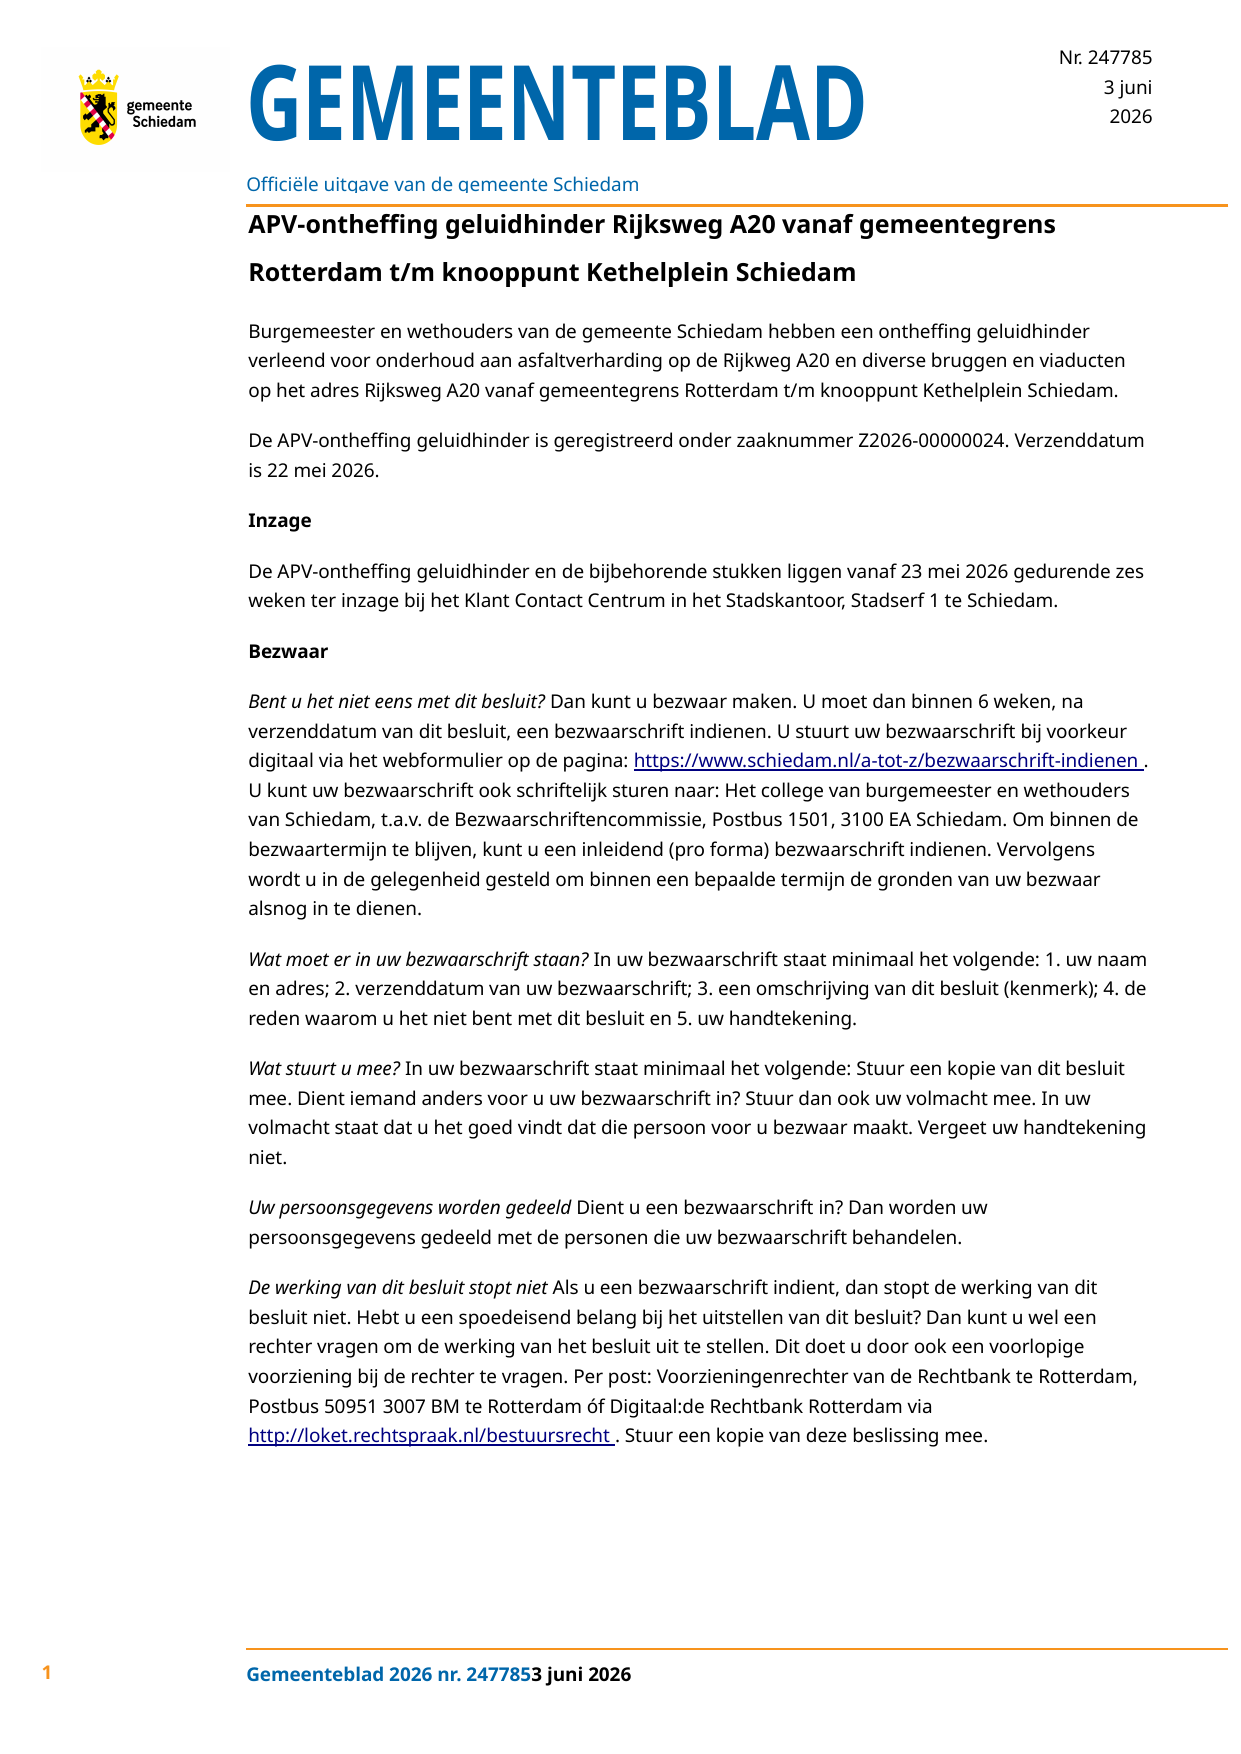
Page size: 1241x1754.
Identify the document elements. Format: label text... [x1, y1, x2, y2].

text Uw persoonsgegevens worden gedeeld Dient u een bezwaarschrift in? Dan worden uw persoonsgegevens gedeeld met de personen die uw bezwaarschrift behandelen. [248, 1194, 1152, 1250]
text APV-ontheffing geluidhinder Rijksweg A20 vanaf gemeentegrens Rotterdam t/m knooppunt Kethelplein Schiedam [248, 207, 1152, 288]
text Bezwaar [248, 638, 1152, 664]
text Inzage [248, 507, 1152, 533]
text Bent u het niet eens met dit besluit? Dan kunt u bezwaar maken. U moet dan binnen 6 weken, na verzenddatum van dit besluit, een bezwaarschrift indienen. U stuurt uw bezwaarschrift bij voorkeur digitaal via het webformulier op de pagina: https://www.schiedam.nl/a-tot-z/bezwaarschrift-indienen . U kunt uw bezwaarschrift ook schriftelijk sturen naar: Het college van burgemeester en wethouders van Schiedam, t.a.v. de Bezwaarschriftencommissie, Postbus 1501, 3100 EA Schiedam. Om binnen de bezwaartermijn te blijven, kunt u een inleidend (pro forma) bezwaarschrift indienen. Vervolgens wordt u in de gelegenheid gesteld om binnen een bepaalde termijn de gronden van uw bezwaar alsnog in te dienen. [248, 688, 1152, 921]
text Wat stuurt u mee? In uw bezwaarschrift staat minimaal het volgende: Stuur een kopie van dit besluit mee. Dient iemand anders voor u uw bezwaarschrift in? Stuur dan ook uw volmacht mee. In uw volmacht staat dat u het goed vindt dat die persoon voor u bezwaar maakt. Vergeet uw handtekening niet. [248, 1055, 1152, 1170]
text De APV-ontheffing geluidhinder en de bijbehorende stukken liggen vanaf 23 mei 2026 gedurende zes weken ter inzage bij het Klant Contact Centrum in het Stadskantoor, Stadserf 1 te Schiedam. [248, 558, 1152, 613]
text De werking van dit besluit stopt niet Als u een bezwaarschrift indient, dan stopt de werking van dit besluit niet. Hebt u een spoedeisend belang bij het uitstellen van dit besluit? Dan kunt u wel een rechter vragen om de werking van het besluit uit te stellen. Dit doet u door ook een voorlopige voorziening bij de rechter te vragen. Per post: Voorzieningenrechter van de Rechtbank te Rotterdam, Postbus 50951 3007 BM te Rotterdam óf Digitaal:de Rechtbank Rotterdam via http://loket.rechtspraak.nl/bestuursrecht . Stuur een kopie van deze beslissing mee. [248, 1274, 1152, 1448]
text Wat moet er in uw bezwaarschrift staan? In uw bezwaarschrift staat minimaal het volgende: 1. uw naam en adres; 2. verzenddatum van uw bezwaarschrift; 3. een omschrijving van dit besluit (kenmerk); 4. de reden waarom u het niet bent met dit besluit en 5. uw handtekening. [248, 946, 1152, 1031]
text De APV-ontheffing geluidhinder is geregistreerd onder zaaknummer Z2026-00000024. Verzenddatum is 22 mei 2026. [248, 427, 1152, 483]
text Burgemeester en wethouders van de gemeente Schiedam hebben een ontheffing geluidhinder verleend voor onderhoud aan asfaltverharding op de Rijkweg A20 en diverse bruggen en viaducten op het adres Rijksweg A20 vanaf gemeentegrens Rotterdam t/m knooppunt Kethelplein Schiedam. [248, 318, 1152, 403]
picture [41, 47, 231, 172]
